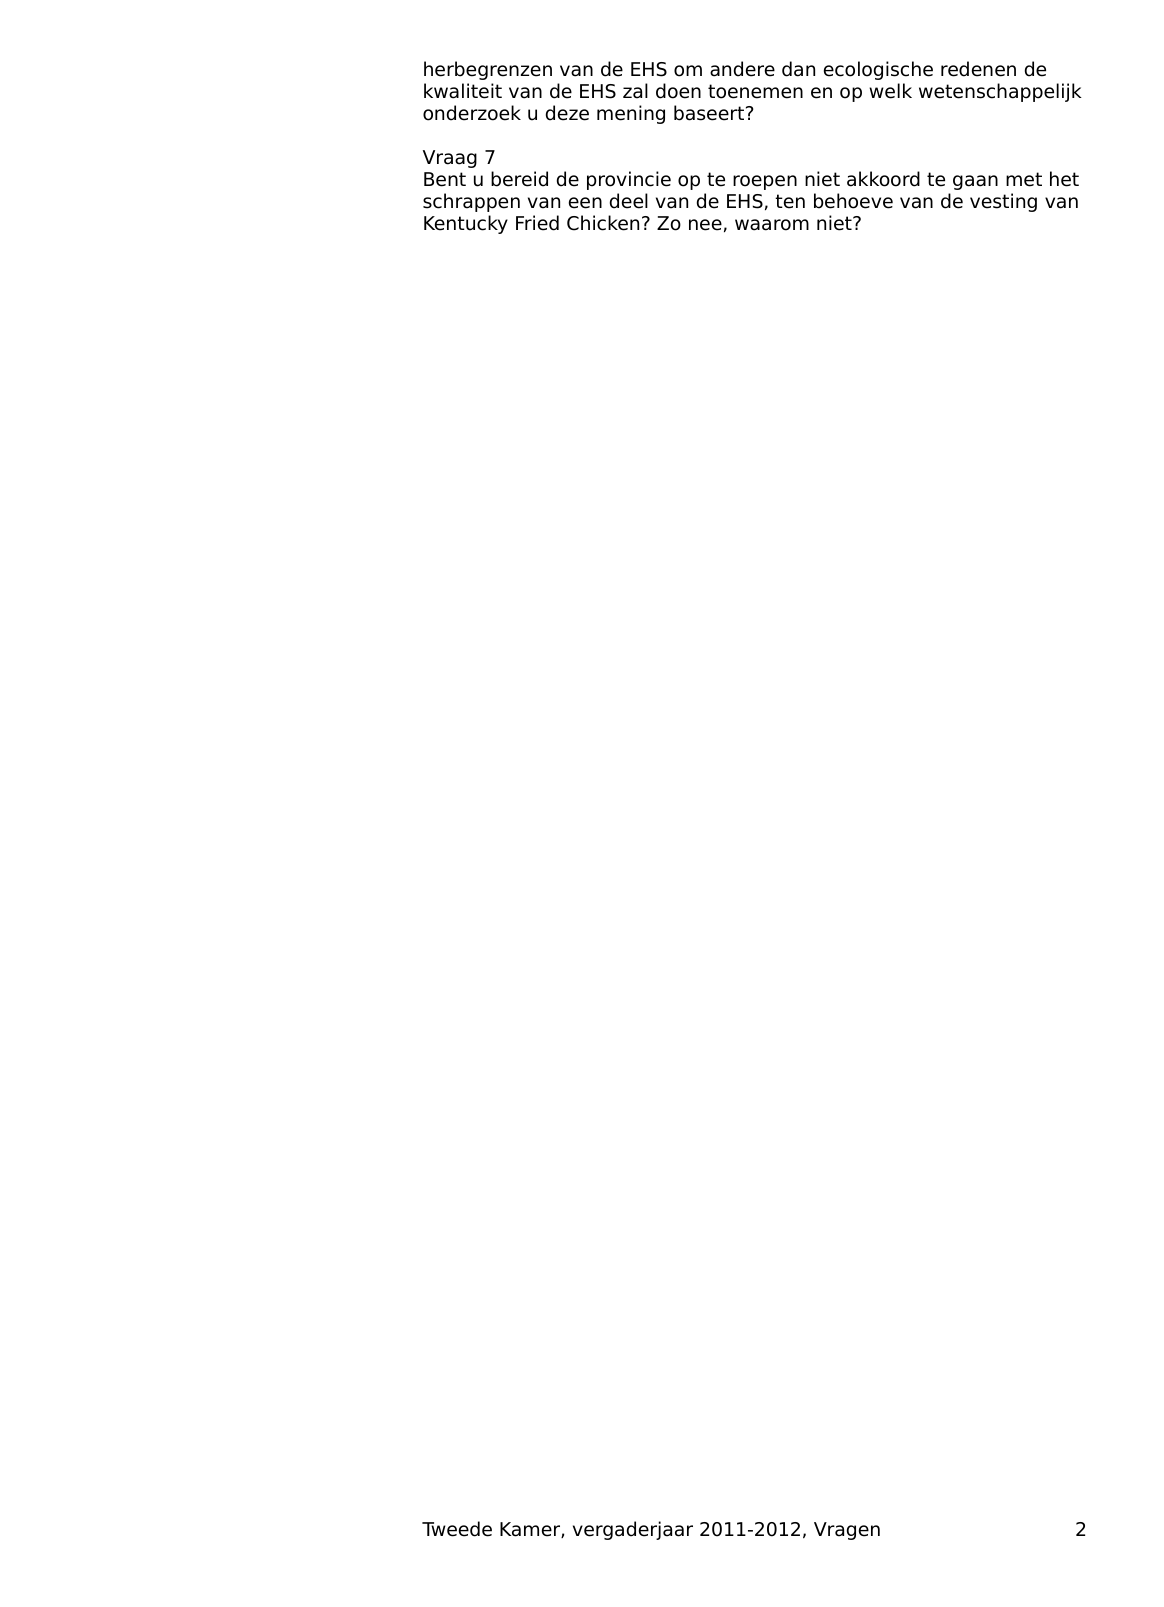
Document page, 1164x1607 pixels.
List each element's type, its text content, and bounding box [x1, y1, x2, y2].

text Bent u bereid de provincie op te roepen niet akkoord te gaan met het schrappen van een deel van de EHS, ten behoeve van de vesting van Kentucky Fried Chicken? Zo nee, waarom niet? [422, 169, 1087, 235]
text herbegrenzen van de EHS om andere dan ecologische redenen de kwaliteit van de EHS zal doen toenemen en op welk wetenschappelijk onderzoek u deze mening baseert? [422, 59, 1087, 125]
text Vraag 7 [422, 147, 1087, 169]
